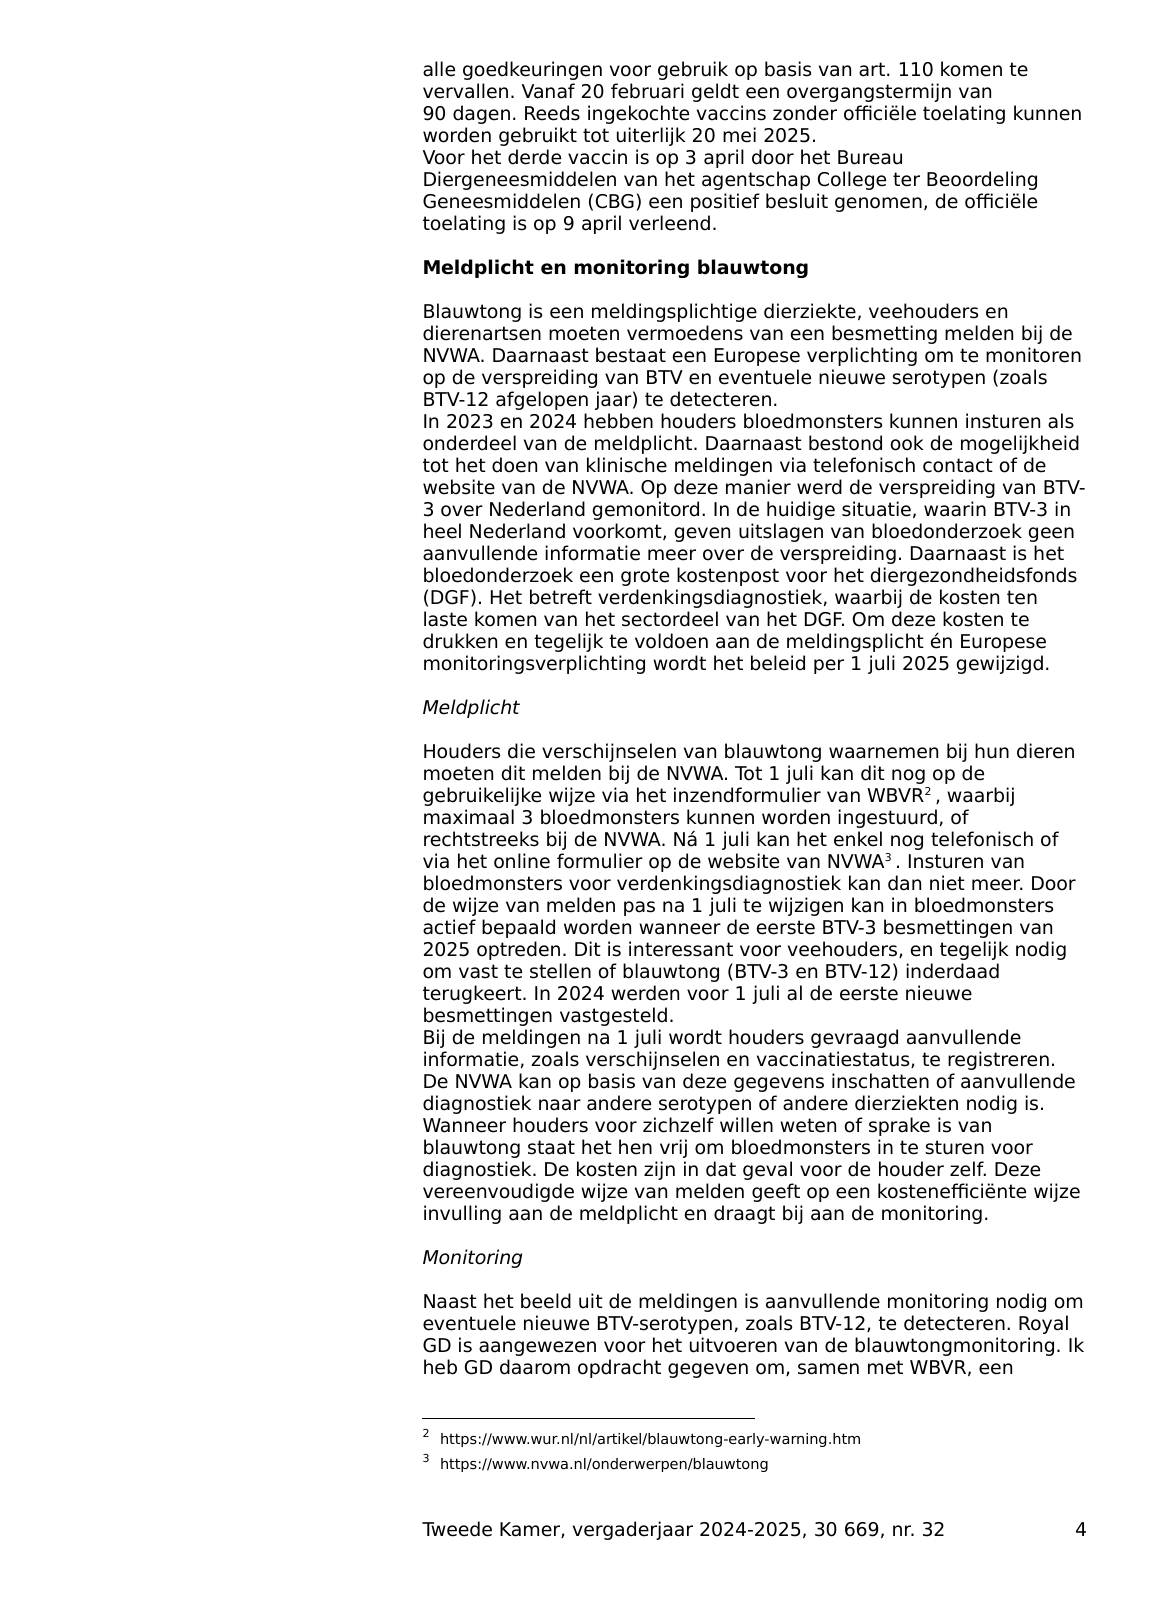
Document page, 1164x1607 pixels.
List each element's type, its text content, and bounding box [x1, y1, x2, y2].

text Naast het beeld uit de meldingen is aanvullende monitoring nodig om eventuele nieuwe BTV-serotypen, zoals BTV-12, te detecteren. Royal GD is aangewezen voor het uitvoeren van de blauwtongmonitoring. Ik heb GD daarom opdracht gegeven om, samen met WBVR, een [422, 1291, 1087, 1379]
text https://www.wur.nl/nl/artikel/blauwtong-early-warning.htm [422, 1427, 1087, 1449]
text https://www.nvwa.nl/onderwerpen/blauwtong [422, 1452, 1087, 1474]
subtitle Monitoring [422, 1247, 1087, 1269]
subtitle Meldplicht en monitoring blauwtong [422, 257, 1087, 279]
subtitle Meldplicht [422, 697, 1087, 719]
text Voor het derde vaccin is op 3 april door het Bureau Diergeneesmiddelen van het agentschap College ter Beoordeling Geneesmiddelen (CBG) een positief besluit genomen, de officiële toelating is op 9 april verleend. [422, 147, 1087, 235]
text In 2023 en 2024 hebben houders bloedmonsters kunnen insturen als onderdeel van de meldplicht. Daarnaast bestond ook de mogelijkheid tot het doen van klinische meldingen via telefonisch contact of de website van de NVWA. Op deze manier werd de verspreiding van BTV-3 over Nederland gemonitord. In de huidige situatie, waarin BTV-3 in heel Nederland voorkomt, geven uitslagen van bloedonderzoek geen aanvullende informatie meer over de verspreiding. Daarnaast is het bloedonderzoek een grote kostenpost voor het diergezondheidsfonds (DGF). Het betreft verdenkingsdiagnostiek, waarbij de kosten ten laste komen van het sectordeel van het DGF. Om deze kosten te drukken en tegelijk te voldoen aan de meldingsplicht én Europese monitoringsverplichting wordt het beleid per 1 juli 2025 gewijzigd. [422, 411, 1087, 675]
text Houders die verschijnselen van blauwtong waarnemen bij hun dieren moeten dit melden bij de NVWA. Tot 1 juli kan dit nog op de gebruikelijke wijze via het inzendformulier van WBVR, waarbij maximaal 3 bloedmonsters kunnen worden ingestuurd, of rechtstreeks bij de NVWA. Ná 1 juli kan het enkel nog telefonisch of via het online formulier op de website van NVWA. Insturen van bloedmonsters voor verdenkingsdiagnostiek kan dan niet meer. Door de wijze van melden pas na 1 juli te wijzigen kan in bloedmonsters actief bepaald worden wanneer de eerste BTV-3 besmettingen van 2025 optreden. Dit is interessant voor veehouders, en tegelijk nodig om vast te stellen of blauwtong (BTV-3 en BTV-12) inderdaad terugkeert. In 2024 werden voor 1 juli al de eerste nieuwe besmettingen vastgesteld. [422, 741, 1087, 1027]
text alle goedkeuringen voor gebruik op basis van art. 110 komen te vervallen. Vanaf 20 februari geldt een overgangstermijn van 90 dagen. Reeds ingekochte vaccins zonder officiële toelating kunnen worden gebruikt tot uiterlijk 20 mei 2025. [422, 59, 1087, 147]
text Blauwtong is een meldingsplichtige dierziekte, veehouders en dierenartsen moeten vermoedens van een besmetting melden bij de NVWA. Daarnaast bestaat een Europese verplichting om te monitoren op de verspreiding van BTV en eventuele nieuwe serotypen (zoals BTV-12 afgelopen jaar) te detecteren. [422, 301, 1087, 411]
text Bij de meldingen na 1 juli wordt houders gevraagd aanvullende informatie, zoals verschijnselen en vaccinatiestatus, te registreren. De NVWA kan op basis van deze gegevens inschatten of aanvullende diagnostiek naar andere serotypen of andere dierziekten nodig is. Wanneer houders voor zichzelf willen weten of sprake is van blauwtong staat het hen vrij om bloedmonsters in te sturen voor diagnostiek. De kosten zijn in dat geval voor de houder zelf. Deze vereenvoudigde wijze van melden geeft op een kostenefficiënte wijze invulling aan de meldplicht en draagt bij aan de monitoring. [422, 1027, 1087, 1225]
